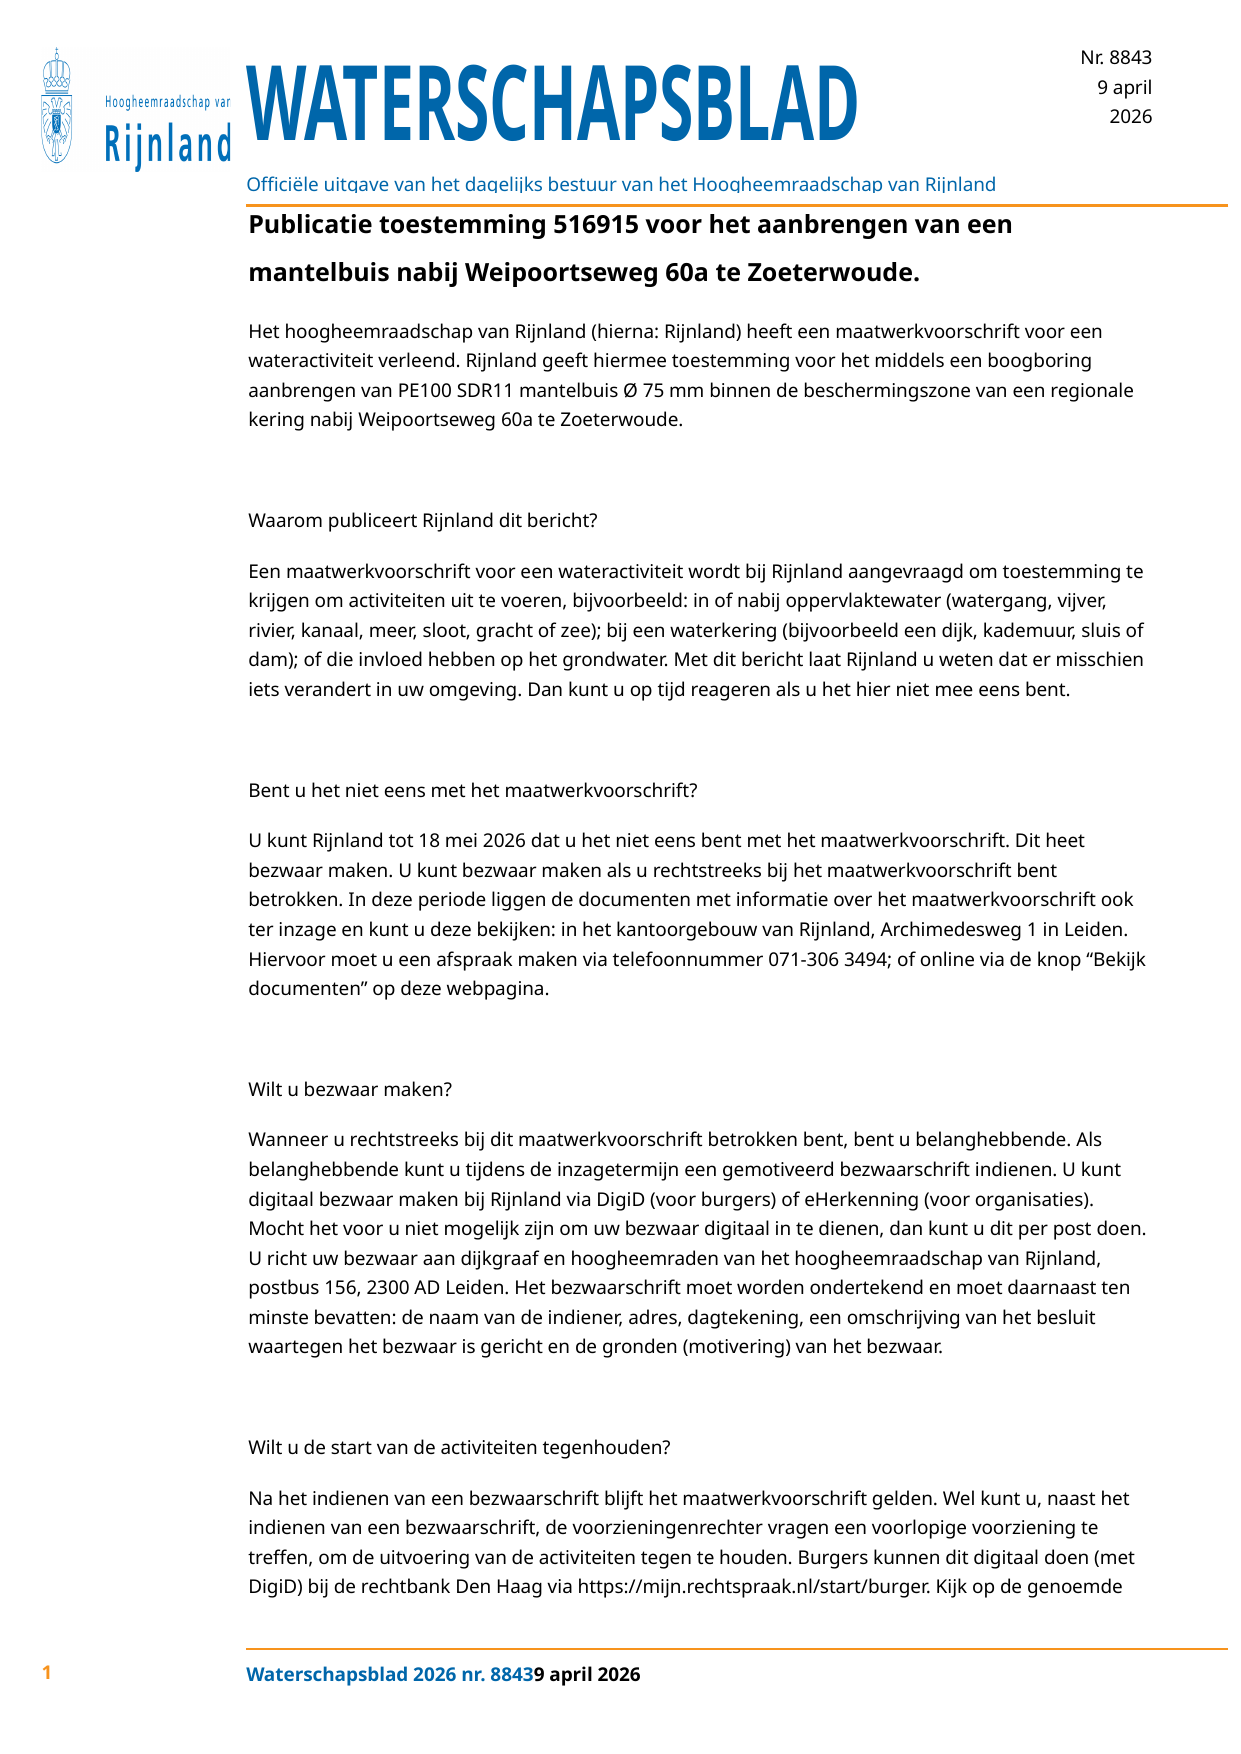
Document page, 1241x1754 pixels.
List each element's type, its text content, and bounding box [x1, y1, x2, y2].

text Wilt u bezwaar maken? [248, 1076, 1152, 1102]
text Het hoogheemraadschap van Rijnland (hierna: Rijnland) heeft een maatwerkvoorschrift voor een wateractiviteit verleend. Rijnland geeft hiermee toestemming voor het middels een boogboring aanbrengen van PE100 SDR11 mantelbuis Ø 75 mm binnen de beschermingszone van een regionale kering nabij Weipoortseweg 60a te Zoeterwoude. [248, 318, 1152, 432]
text Bent u het niet eens met het maatwerkvoorschrift? [248, 777, 1152, 803]
text Wanneer u rechtstreeks bij dit maatwerkvoorschrift betrokken bent, bent u belanghebbende. Als belanghebbende kunt u tijdens de inzagetermijn een gemotiveerd bezwaarschrift indienen. U kunt digitaal bezwaar maken bij Rijnland via DigiD (voor burgers) of eHerkenning (voor organisaties). Mocht het voor u niet mogelijk zijn om uw bezwaar digitaal in te dienen, dan kunt u dit per post doen. U richt uw bezwaar aan dijkgraaf en hoogheemraden van het hoogheemraadschap van Rijnland, postbus 156, 2300 AD Leiden. Het bezwaarschrift moet worden ondertekend en moet daarnaast ten minste bevatten: de naam van de indiener, adres, dagtekening, een omschrijving van het besluit waartegen het bezwaar is gericht en de gronden (motivering) van het bezwaar. [248, 1127, 1152, 1359]
text Publicatie toestemming 516915 voor het aanbrengen van een mantelbuis nabij Weipoortseweg 60a te Zoeterwoude. [248, 207, 1152, 288]
text Wilt u de start van de activiteiten tegenhouden? [248, 1434, 1152, 1460]
text Waarom publiceert Rijnland dit bericht? [248, 507, 1152, 533]
text U kunt Rijnland tot 18 mei 2026 dat u het niet eens bent met het maatwerkvoorschrift. Dit heet bezwaar maken. U kunt bezwaar maken als u rechtstreeks bij het maatwerkvoorschrift bent betrokken. In deze periode liggen de documenten met informatie over het maatwerkvoorschrift ook ter inzage en kunt u deze bekijken: in het kantoorgebouw van Rijnland, Archimedesweg 1 in Leiden. Hiervoor moet u een afspraak maken via telefoonnummer 071-306 3494; of online via de knop “Bekijk documenten” op deze webpagina. [248, 827, 1152, 1001]
picture [41, 47, 231, 172]
text Na het indienen van een bezwaarschrift blijft het maatwerkvoorschrift gelden. Wel kunt u, naast het indienen van een bezwaarschrift, de voorzieningenrechter vragen een voorlopige voorziening te treffen, om de uitvoering van de activiteiten tegen te houden. Burgers kunnen dit digitaal doen (met DigiD) bij de rechtbank Den Haag via https://mijn.rechtspraak.nl/start/burger. Kijk op de genoemde [248, 1485, 1152, 1599]
text Een maatwerkvoorschrift voor een wateractiviteit wordt bij Rijnland aangevraagd om toestemming te krijgen om activiteiten uit te voeren, bijvoorbeeld: in of nabij oppervlaktewater (watergang, vijver, rivier, kanaal, meer, sloot, gracht of zee); bij een waterkering (bijvoorbeeld een dijk, kademuur, sluis of dam); of die invloed hebben op het grondwater. Met dit bericht laat Rijnland u weten dat er misschien iets verandert in uw omgeving. Dan kunt u op tijd reageren als u het hier niet mee eens bent. [248, 558, 1152, 702]
